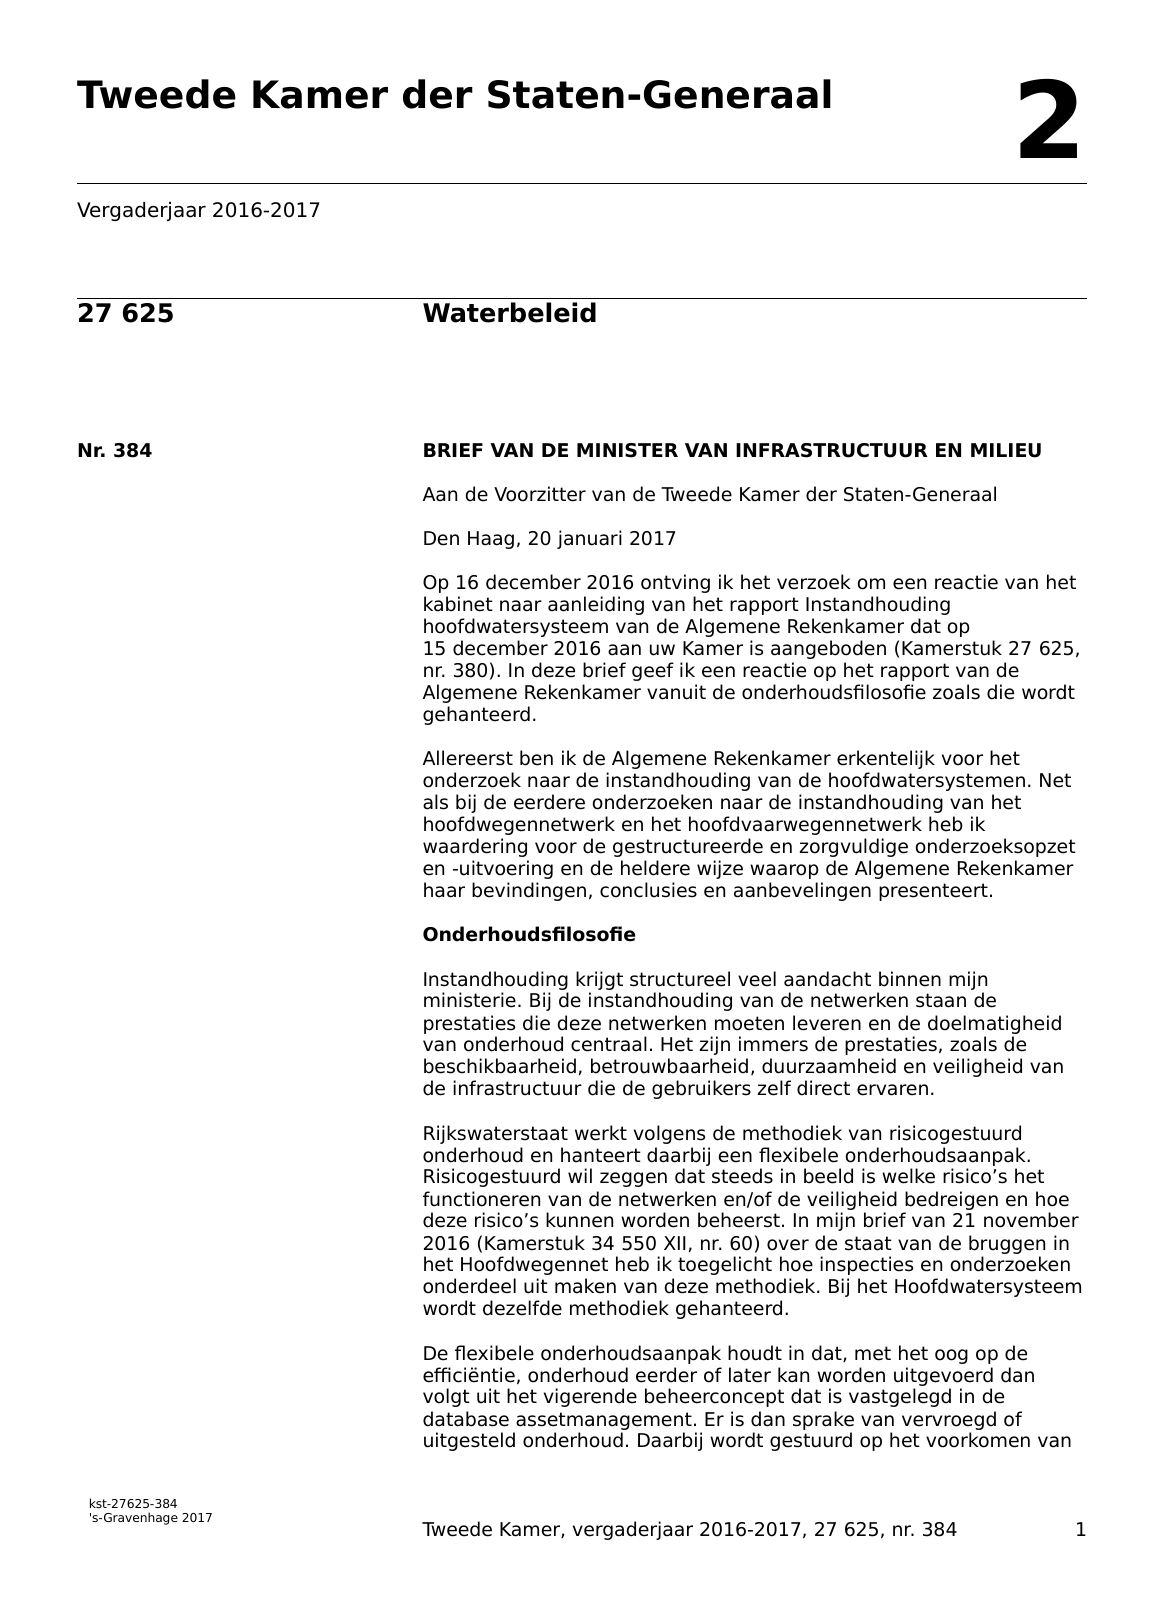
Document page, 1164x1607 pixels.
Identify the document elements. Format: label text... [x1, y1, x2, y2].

table_cell Vergaderjaar 2016-2017 [77, 184, 1087, 298]
text De flexibele onderhoudsaanpak houdt in dat, met het oog op de efficiëntie, onderhoud eerder of later kan worden uitgevoerd dan volgt uit het vigerende beheerconcept dat is vastgelegd in de database assetmanagement. Er is dan sprake van vervroegd of uitgesteld onderhoud. Daarbij wordt gestuurd op het voorkomen van [422, 1342, 1087, 1452]
text kst-27625-384 [88, 1497, 323, 1511]
text Aan de Voorzitter van de Tweede Kamer der Staten-Generaal [422, 484, 1087, 506]
subtitle 27 625 Waterbeleid [77, 299, 1087, 329]
text 's-Gravenhage 2017 [88, 1511, 323, 1525]
text Den Haag, 20 januari 2017 [422, 528, 1087, 550]
subtitle Nr. 384 BRIEF VAN DE MINISTER VAN INFRASTRUCTUUR EN MILIEU [77, 440, 1087, 462]
text Rijkswaterstaat werkt volgens de methodiek van risicogestuurd onderhoud en hanteert daarbij een flexibele onderhoudsaanpak. Risicogestuurd wil zeggen dat steeds in beeld is welke risico’s het functioneren van de netwerken en/of de veiligheid bedreigen en hoe deze risico’s kunnen worden beheerst. In mijn brief van 21 november 2016 (Kamerstuk 34 550 XII, nr. 60) over de staat van de bruggen in het Hoofdwegennet heb ik toegelicht hoe inspecties en onderzoeken onderdeel uit maken van deze methodiek. Bij het Hoofdwatersysteem wordt dezelfde methodiek gehanteerd. [422, 1122, 1087, 1320]
table_header Tweede Kamer der Staten-Generaal [77, 59, 886, 183]
text Instandhouding krijgt structureel veel aandacht binnen mijn ministerie. Bij de instandhouding van de netwerken staan de prestaties die deze netwerken moeten leveren en de doelmatigheid van onderhoud centraal. Het zijn immers de prestaties, zoals de beschikbaarheid, betrouwbaarheid, duurzaamheid en veiligheid van de infrastructuur die de gebruikers zelf direct ervaren. [422, 968, 1087, 1100]
table_header 2 [886, 59, 1087, 183]
subtitle Onderhoudsfilosofie [422, 924, 1087, 946]
text Op 16 december 2016 ontving ik het verzoek om een reactie van het kabinet naar aanleiding van het rapport Instandhouding hoofdwatersysteem van de Algemene Rekenkamer dat op 15 december 2016 aan uw Kamer is aangeboden (Kamerstuk 27 625, nr. 380). In deze brief geef ik een reactie op het rapport van de Algemene Rekenkamer vanuit de onderhoudsfilosofie zoals die wordt gehanteerd. [422, 572, 1087, 726]
text Allereerst ben ik de Algemene Rekenkamer erkentelijk voor het onderzoek naar de instandhouding van de hoofdwatersystemen. Net als bij de eerdere onderzoeken naar de instandhouding van het hoofdwegennetwerk en het hoofdvaarwegennetwerk heb ik waardering voor de gestructureerde en zorgvuldige onderzoeksopzet en -uitvoering en de heldere wijze waarop de Algemene Rekenkamer haar bevindingen, conclusies en aanbevelingen presenteert. [422, 748, 1087, 902]
